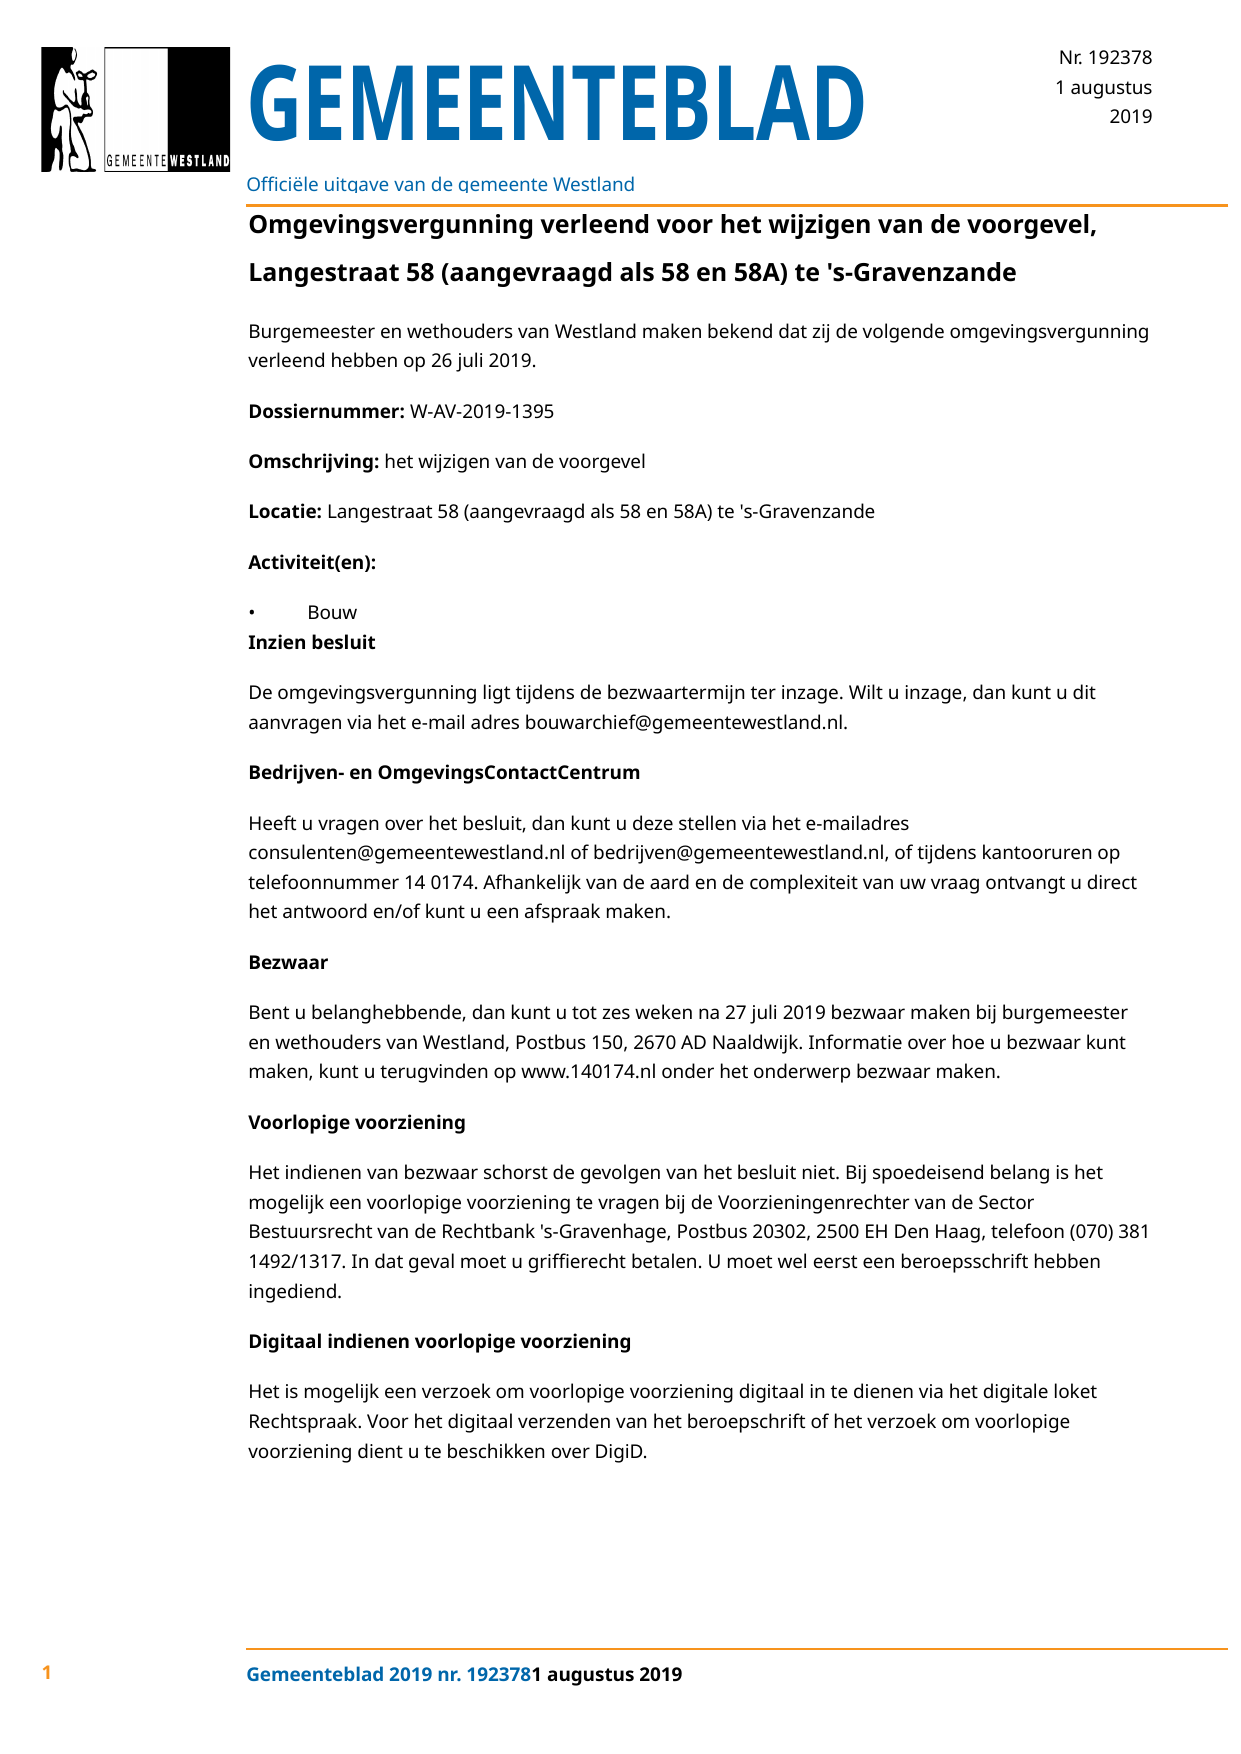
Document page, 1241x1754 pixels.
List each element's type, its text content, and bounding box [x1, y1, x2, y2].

text Inzien besluit [248, 629, 1152, 655]
text Omschrijving: het wijzigen van de voorgevel [248, 448, 1152, 474]
text Bezwaar [248, 949, 1152, 975]
text Digitaal indienen voorlopige voorziening [248, 1328, 1152, 1354]
text Locatie: Langestraat 58 (aangevraagd als 58 en 58A) te 's-Gravenzande [248, 499, 1152, 524]
text Het indienen van bezwaar schorst de gevolgen van het besluit niet. Bij spoedeisend belang is het mogelijk een voorlopige voorziening te vragen bij de Voorzieningenrechter van de Sector Bestuursrecht van de Rechtbank 's-Gravenhage, Postbus 20302, 2500 EH Den Haag, telefoon (070) 381 1492/1317. In dat geval moet u griffierecht betalen. U moet wel eerst een beroepsschrift hebben ingediend. [248, 1159, 1152, 1304]
text Dossiernummer: W-AV-2019-1395 [248, 398, 1152, 424]
text De omgevingsvergunning ligt tijdens de bezwaartermijn ter inzage. Wilt u inzage, dan kunt u dit aanvragen via het e-mail adres bouwarchief@gemeentewestland.nl. [248, 679, 1152, 735]
text Heeft u vragen over het besluit, dan kunt u deze stellen via het e-mailadres consulenten@gemeentewestland.nl of bedrijven@gemeentewestland.nl, of tijdens kantooruren op telefoonnummer 14 0174. Afhankelijk van de aard en de complexiteit van uw vraag ontvangt u direct het antwoord en/of kunt u een afspraak maken. [248, 810, 1152, 924]
text Het is mogelijk een verzoek om voorlopige voorziening digitaal in te dienen via het digitale loket Rechtspraak. Voor het digitaal verzenden van het beroepschrift of het verzoek om voorlopige voorziening dient u te beschikken over DigiD. [248, 1379, 1152, 1464]
text Omgevingsvergunning verleend voor het wijzigen van de voorgevel, Langestraat 58 (aangevraagd als 58 en 58A) te 's-Gravenzande [248, 207, 1152, 288]
text Voorlopige voorziening [248, 1109, 1152, 1135]
text Bent u belanghebbende, dan kunt u tot zes weken na 27 juli 2019 bezwaar maken bij burgemeester en wethouders van Westland, Postbus 150, 2670 AD Naaldwijk. Informatie over hoe u bezwaar kunt maken, kunt u terugvinden op www.140174.nl onder het onderwerp bezwaar maken. [248, 999, 1152, 1084]
text Burgemeester en wethouders van Westland maken bekend dat zij de volgende omgevingsvergunning verleend hebben op 26 juli 2019. [248, 318, 1152, 373]
list Bouw [248, 599, 1152, 625]
text Activiteit(en): [248, 549, 1152, 575]
text Bedrijven- en OmgevingsContactCentrum [248, 759, 1152, 785]
picture [41, 47, 231, 172]
